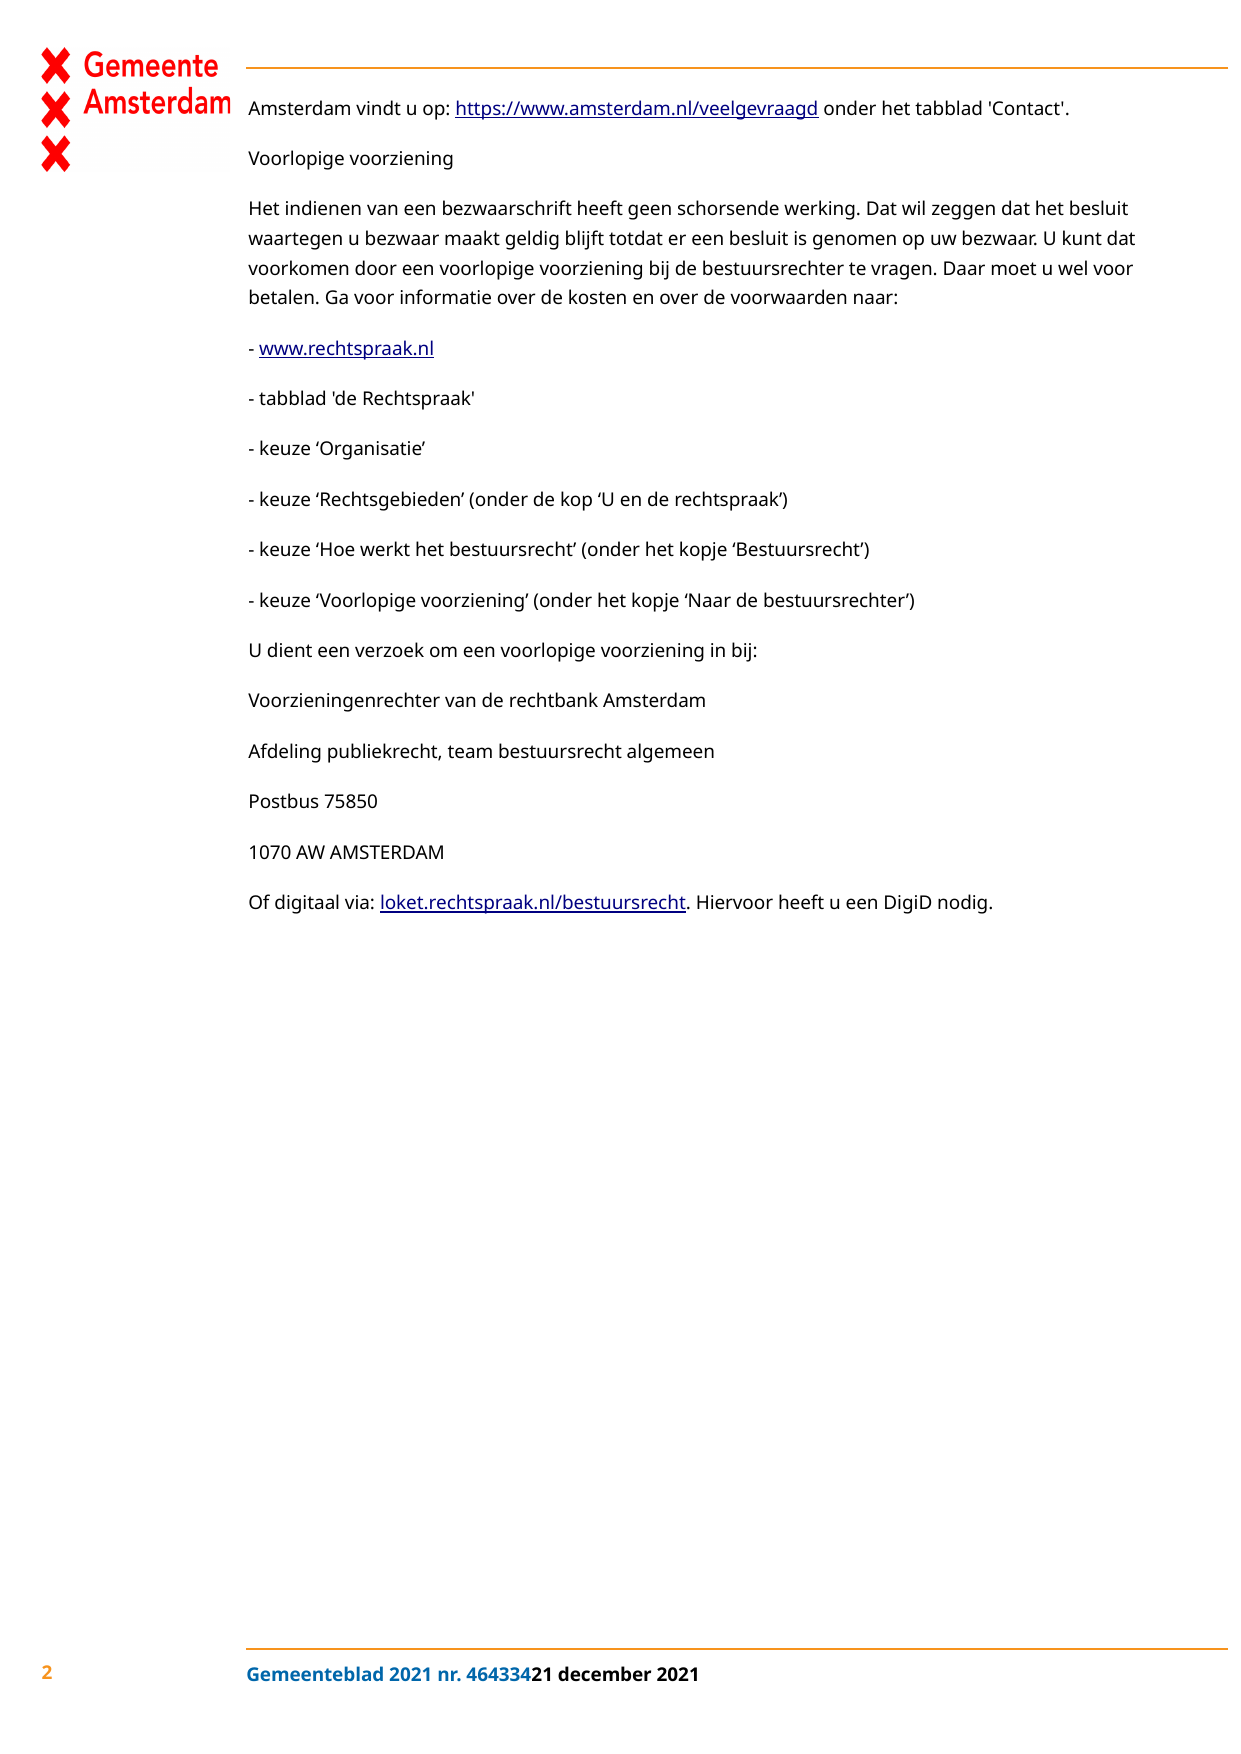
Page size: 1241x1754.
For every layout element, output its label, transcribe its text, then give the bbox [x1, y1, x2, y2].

text 1070 AW AMSTERDAM [248, 839, 1152, 865]
text - keuze ‘Voorlopige voorziening’ (onder het kopje ‘Naar de bestuursrechter’) [248, 587, 1152, 613]
text - www.rechtspraak.nl [248, 335, 1152, 361]
text - keuze ‘Rechtsgebieden’ (onder de kop ‘U en de rechtspraak’) [248, 486, 1152, 512]
text Afdeling publiekrecht, team bestuursrecht algemeen [248, 738, 1152, 764]
text Voorlopige voorziening [248, 145, 1152, 171]
text Het indienen van een bezwaarschrift heeft geen schorsende werking. Dat wil zeggen dat het besluit waartegen u bezwaar maakt geldig blijft totdat er een besluit is genomen op uw bezwaar. U kunt dat voorkomen door een voorlopige voorziening bij de bestuursrechter te vragen. Daar moet u wel voor betalen. Ga voor informatie over de kosten en over de voorwaarden naar: [248, 196, 1152, 310]
text Voorzieningenrechter van de rechtbank Amsterdam [248, 688, 1152, 713]
text Of digitaal via: loket.rechtspraak.nl/bestuursrecht. Hiervoor heeft u een DigiD nodig. [248, 889, 1152, 915]
text Postbus 75850 [248, 788, 1152, 814]
picture [41, 47, 231, 172]
text - keuze ‘Organisatie’ [248, 436, 1152, 461]
text Amsterdam vindt u op: https://www.amsterdam.nl/veelgevraagd onder het tabblad 'Contact'. [248, 95, 1152, 121]
text U dient een verzoek om een voorlopige voorziening in bij: [248, 637, 1152, 663]
text - keuze ‘Hoe werkt het bestuursrecht’ (onder het kopje ‘Bestuursrecht’) [248, 536, 1152, 562]
text - tabblad 'de Rechtspraak' [248, 385, 1152, 411]
